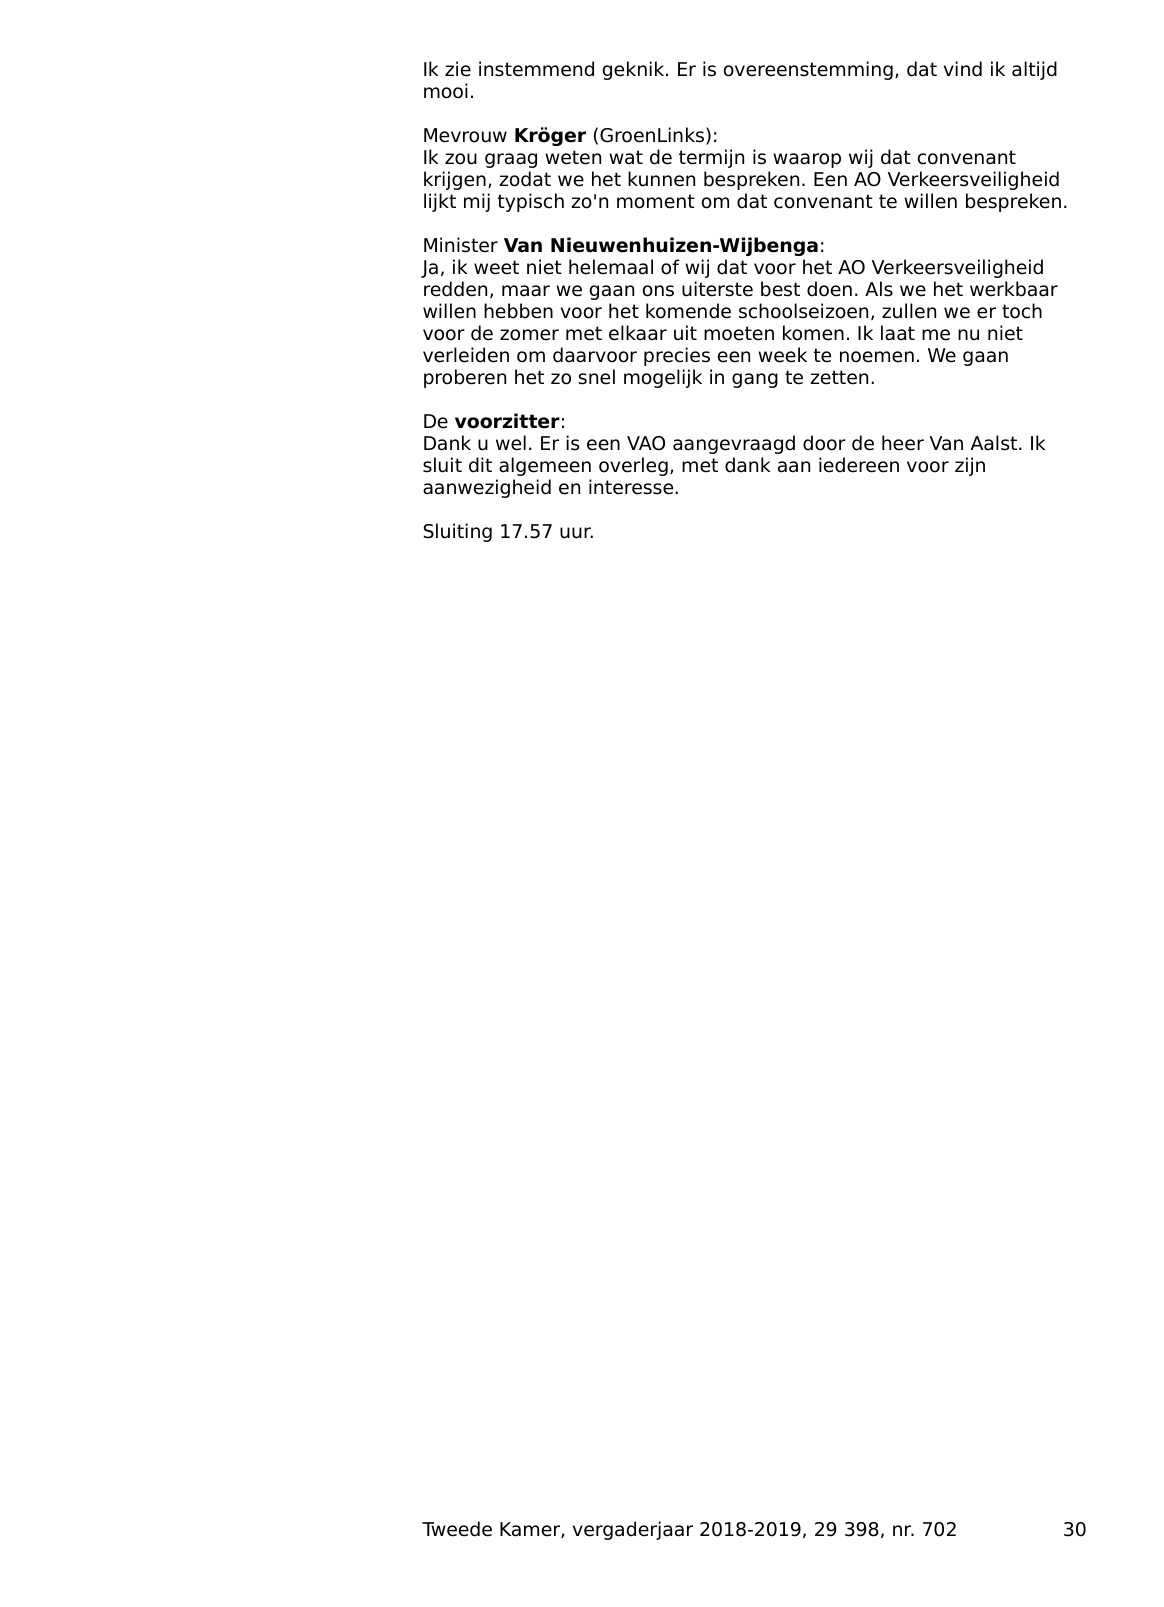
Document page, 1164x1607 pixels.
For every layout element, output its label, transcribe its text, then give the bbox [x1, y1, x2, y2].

text Minister Van Nieuwenhuizen-Wijbenga: [422, 235, 1087, 257]
text Sluiting 17.57 uur. [422, 521, 1087, 543]
text De voorzitter: [422, 411, 1087, 433]
text Ik zie instemmend geknik. Er is overeenstemming, dat vind ik altijd mooi. [422, 59, 1087, 103]
text Ik zou graag weten wat de termijn is waarop wij dat convenant krijgen, zodat we het kunnen bespreken. Een AO Verkeersveiligheid lijkt mij typisch zo'n moment om dat convenant te willen bespreken. [422, 147, 1087, 213]
text Dank u wel. Er is een VAO aangevraagd door de heer Van Aalst. Ik sluit dit algemeen overleg, met dank aan iedereen voor zijn aanwezigheid en interesse. [422, 433, 1087, 499]
text Ja, ik weet niet helemaal of wij dat voor het AO Verkeersveiligheid redden, maar we gaan ons uiterste best doen. Als we het werkbaar willen hebben voor het komende schoolseizoen, zullen we er toch voor de zomer met elkaar uit moeten komen. Ik laat me nu niet verleiden om daarvoor precies een week te noemen. We gaan proberen het zo snel mogelijk in gang te zetten. [422, 257, 1087, 389]
text Mevrouw Kröger (GroenLinks): [422, 125, 1087, 147]
